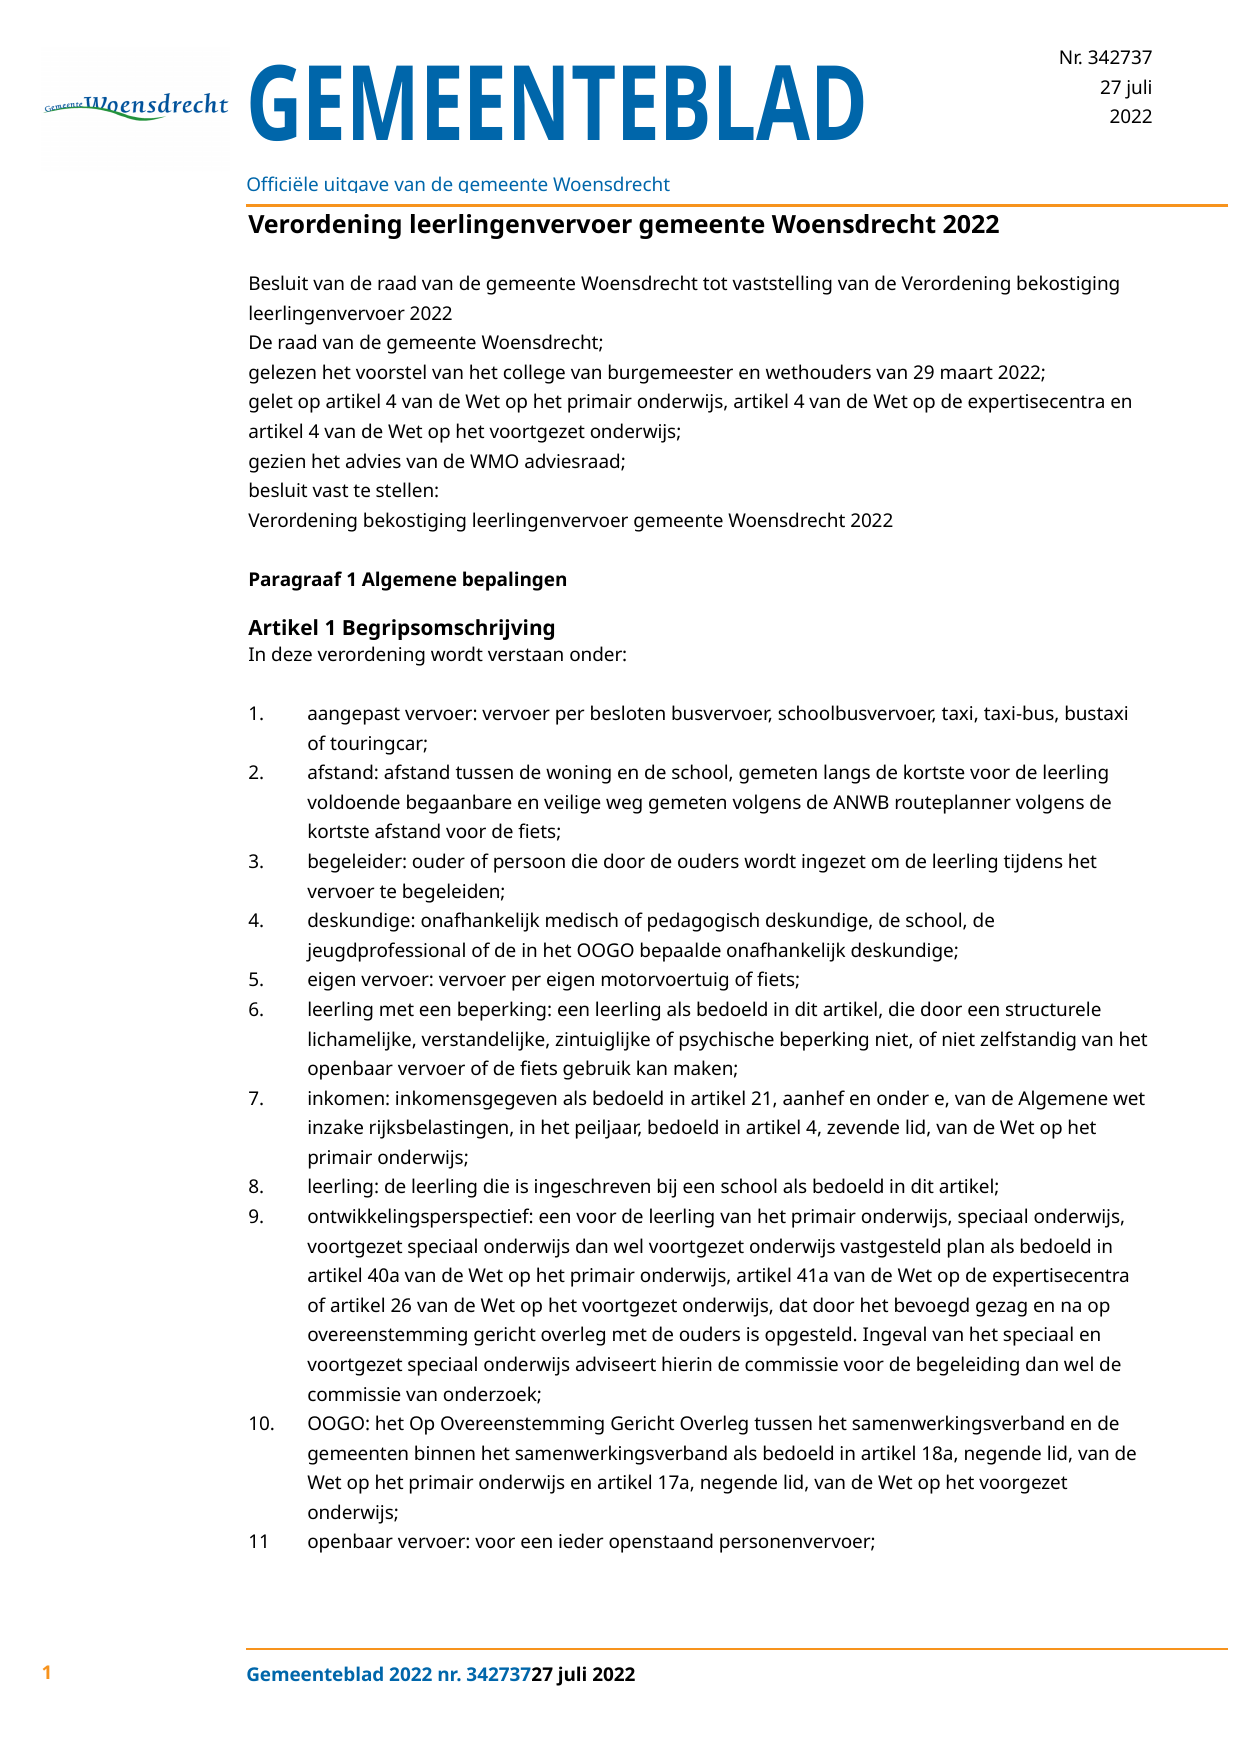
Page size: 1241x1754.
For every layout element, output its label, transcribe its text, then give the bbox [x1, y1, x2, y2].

text Paragraaf 1 Algemene bepalingen [248, 566, 1152, 592]
text Verordening leerlingenvervoer gemeente Woensdrecht 2022 [248, 207, 1152, 241]
text gelezen het voorstel van het college van burgemeester en wethouders van 29 maart 2022; [248, 359, 1152, 385]
list openbaar vervoer: voor een ieder openstaand personenvervoer; [248, 1529, 1152, 1554]
text gelet op artikel 4 van de Wet op het primair onderwijs, artikel 4 van de Wet op de expertisecentra en artikel 4 van de Wet op het voortgezet onderwijs; [248, 389, 1152, 444]
list leerling: de leerling die is ingeschreven bij een school als bedoeld in dit artikel; [248, 1174, 1152, 1199]
text De raad van de gemeente Woensdrecht; [248, 329, 1152, 355]
list inkomen: inkomensgegeven als bedoeld in artikel 21, aanhef en onder e, van de Algemene wet inzake rijksbelastingen, in het peiljaar, bedoeld in artikel 4, zevende lid, van de Wet op het primair onderwijs; [248, 1085, 1152, 1170]
text In deze verordening wordt verstaan onder: [248, 641, 1152, 667]
list begeleider: ouder of persoon die door de ouders wordt ingezet om de leerling tijdens het vervoer te begeleiden; [248, 848, 1152, 903]
list ontwikkelingsperspectief: een voor de leerling van het primair onderwijs, speciaal onderwijs, voortgezet speciaal onderwijs dan wel voortgezet onderwijs vastgesteld plan als bedoeld in artikel 40a van de Wet op het primair onderwijs, artikel 41a van de Wet op de expertisecentra of artikel 26 van de Wet op het voortgezet onderwijs, dat door het bevoegd gezag en na op overeenstemming gericht overleg met de ouders is opgesteld. Ingeval van het speciaal en voortgezet speciaal onderwijs adviseert hierin de commissie voor de begeleiding dan wel de commissie van onderzoek; [248, 1203, 1152, 1406]
list aangepast vervoer: vervoer per besloten busvervoer, schoolbusvervoer, taxi, taxi-bus, bustaxi of touringcar; [248, 700, 1152, 756]
list leerling met een beperking: een leerling als bedoeld in dit artikel, die door een structurele lichamelijke, verstandelijke, zintuiglijke of psychische beperking niet, of niet zelfstandig van het openbaar vervoer of de fiets gebruik kan maken; [248, 996, 1152, 1081]
picture [41, 47, 231, 172]
text Artikel 1 Begripsomschrijving [248, 613, 1152, 641]
text gezien het advies van de WMO adviesraad; [248, 448, 1152, 473]
text Besluit van de raad van de gemeente Woensdrecht tot vaststelling van de Verordening bekostiging leerlingenvervoer 2022 [248, 270, 1152, 326]
list eigen vervoer: vervoer per eigen motorvoertuig of fiets; [248, 967, 1152, 992]
list deskundige: onafhankelijk medisch of pedagogisch deskundige, de school, de jeugdprofessional of de in het OOGO bepaalde onafhankelijk deskundige; [248, 907, 1152, 963]
list afstand: afstand tussen de woning en de school, gemeten langs de kortste voor de leerling voldoende begaanbare en veilige weg gemeten volgens de ANWB routeplanner volgens de kortste afstand voor de fiets; [248, 759, 1152, 844]
text Verordening bekostiging leerlingenvervoer gemeente Woensdrecht 2022 [248, 507, 1152, 533]
text besluit vast te stellen: [248, 477, 1152, 503]
list OOGO: het Op Overeenstemming Gericht Overleg tussen het samenwerkingsverband en de gemeenten binnen het samenwerkingsverband als bedoeld in artikel 18a, negende lid, van de Wet op het primair onderwijs en artikel 17a, negende lid, van de Wet op het voorgezet onderwijs; [248, 1410, 1152, 1525]
